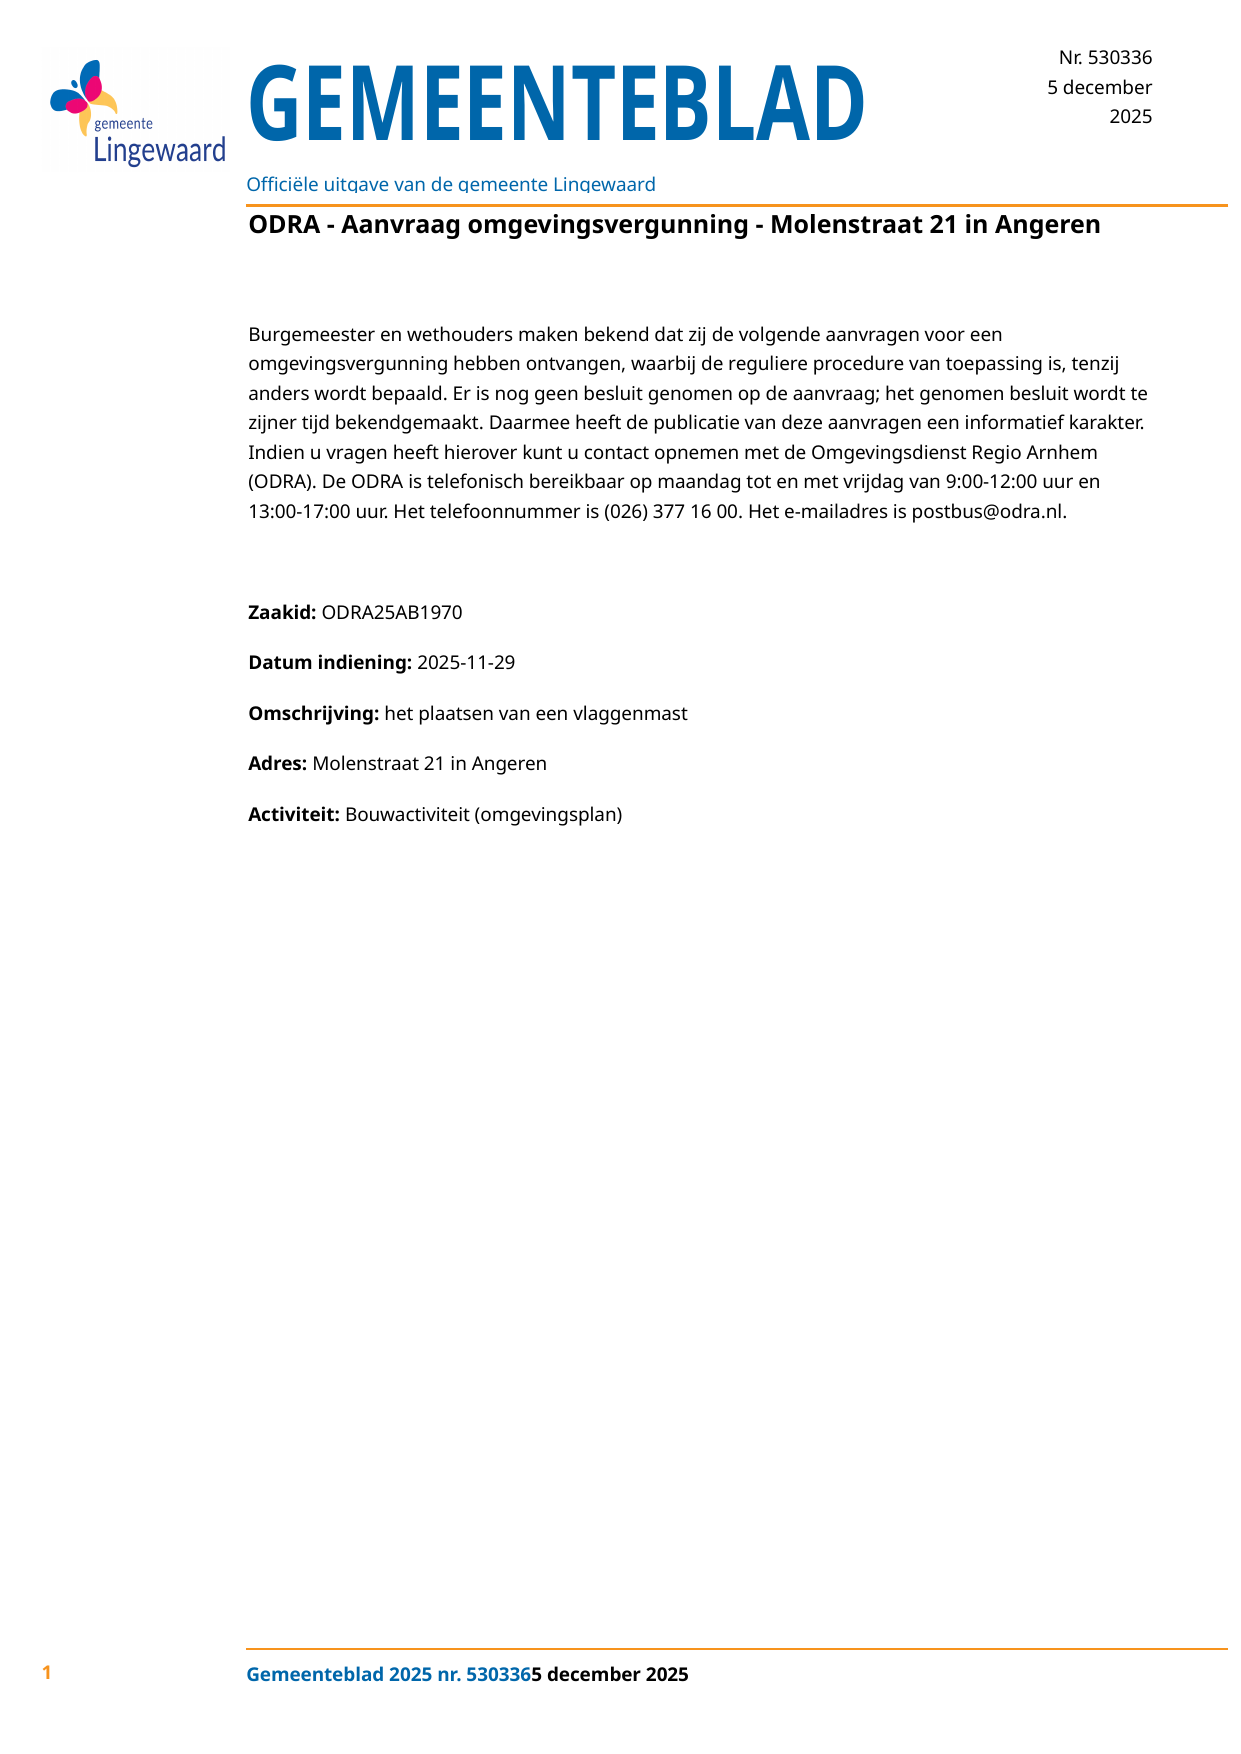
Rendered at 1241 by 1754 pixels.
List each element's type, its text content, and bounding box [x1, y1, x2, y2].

text Omschrijving: het plaatsen van een vlaggenmast [248, 700, 1152, 726]
text Datum indiening: 2025-11-29 [248, 649, 1152, 675]
text Burgemeester en wethouders maken bekend dat zij de volgende aanvragen voor een omgevingsvergunning hebben ontvangen, waarbij de reguliere procedure van toepassing is, tenzij anders wordt bepaald. Er is nog geen besluit genomen op de aanvraag; het genomen besluit wordt te zijner tijd bekendgemaakt. Daarmee heeft de publicatie van deze aanvragen een informatief karakter. Indien u vragen heeft hierover kunt u contact opnemen met de Omgevingsdienst Regio Arnhem (ODRA). De ODRA is telefonisch bereikbaar op maandag tot en met vrijdag van 9:00-12:00 uur en 13:00-17:00 uur. Het telefoonnummer is (026) 377 16 00. Het e-mailadres is postbus@odra.nl. [248, 321, 1152, 524]
picture [41, 47, 231, 172]
text Adres: Molenstraat 21 in Angeren [248, 750, 1152, 776]
text Activiteit: Bouwactiviteit (omgevingsplan) [248, 801, 1152, 826]
text ODRA - Aanvraag omgevingsvergunning - Molenstraat 21 in Angeren [248, 207, 1152, 241]
text Zaakid: ODRA25AB1970 [248, 599, 1152, 625]
